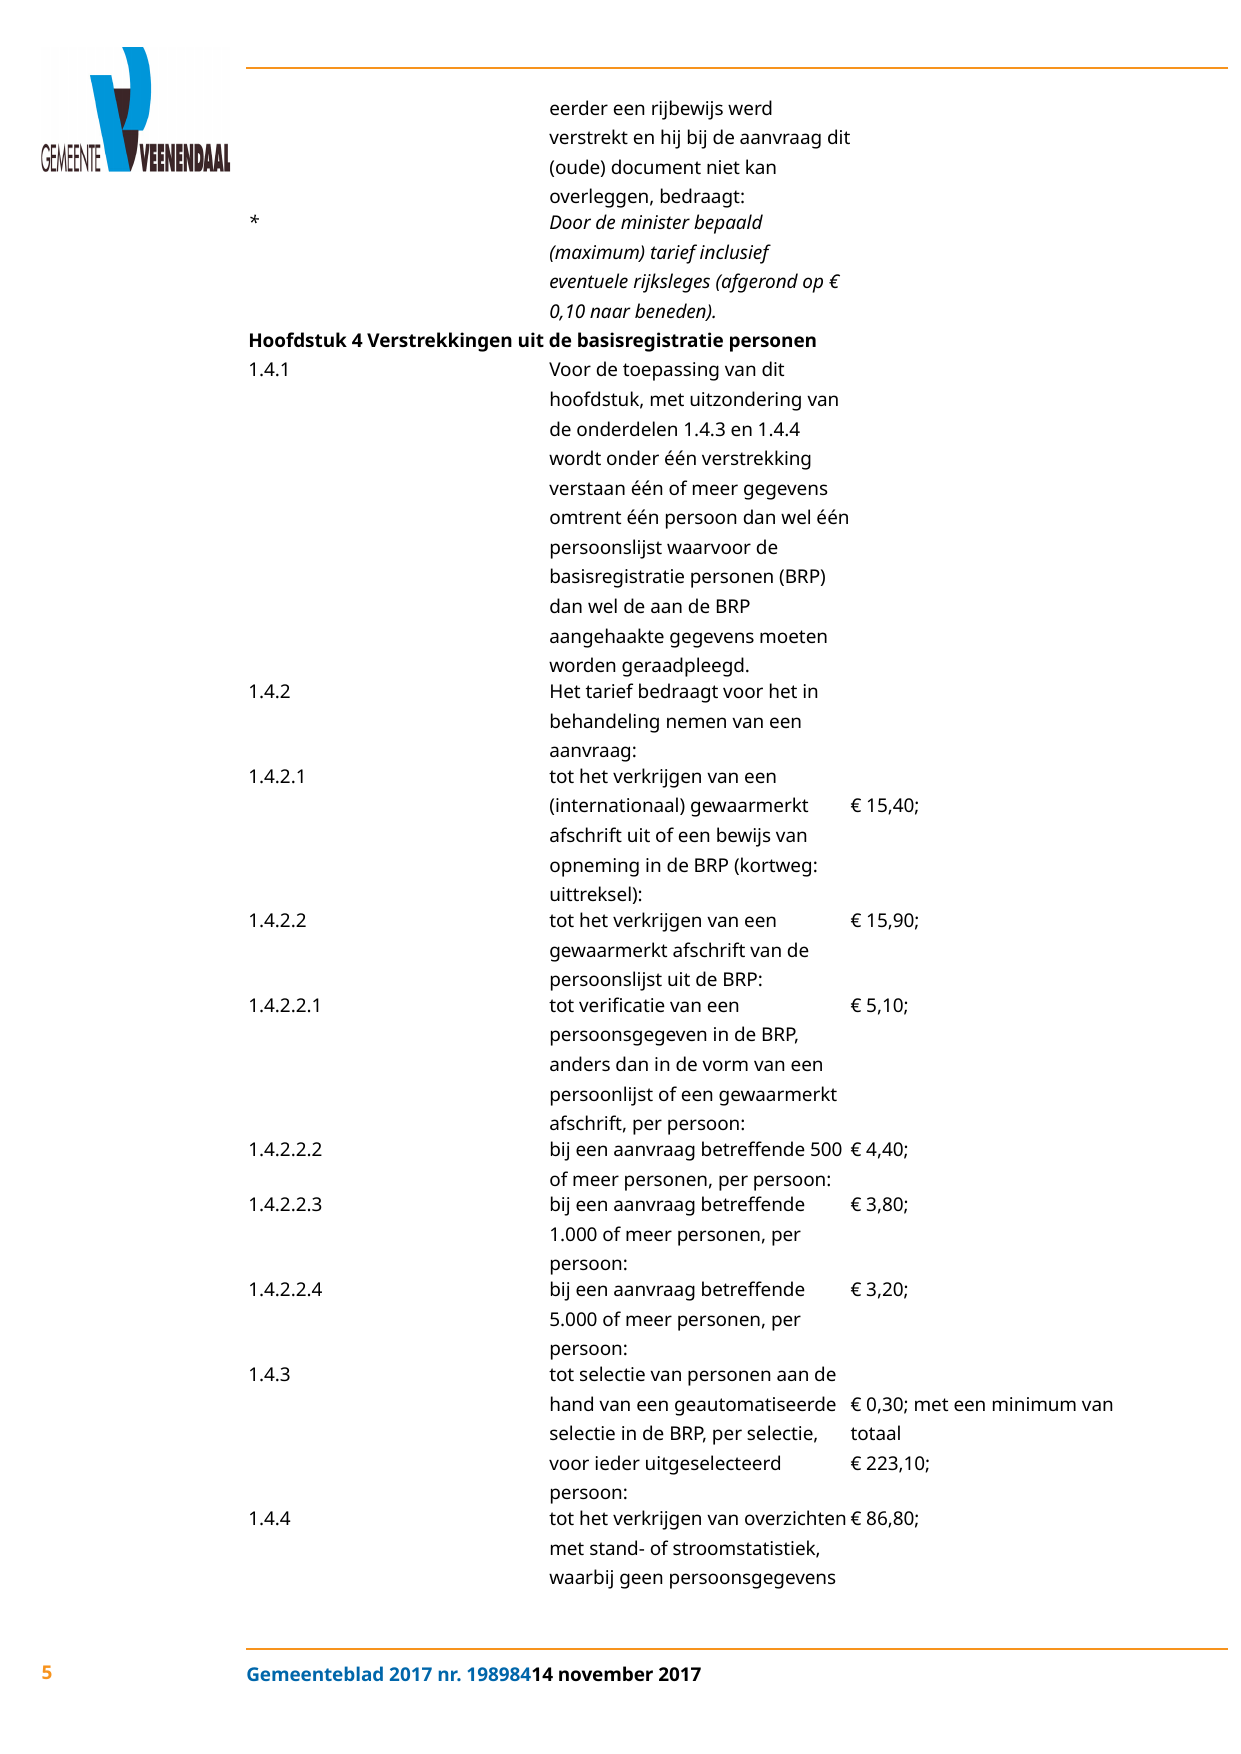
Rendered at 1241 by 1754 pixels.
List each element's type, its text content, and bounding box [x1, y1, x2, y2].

table_cell [850, 95, 1152, 209]
table_cell 1.4.2.2.2 [248, 1136, 549, 1191]
table_cell € 15,40; [850, 763, 1152, 907]
table_cell tot het verkrijgen van een (internationaal) gewaarmerkt afschrift uit of een bewijs van opneming in de BRP (kortweg: uittreksel): [549, 763, 850, 907]
table_cell tot selectie van personen aan de hand van een geautomatiseerde selectie in de BRP, per selectie, voor ieder uitgeselecteerd persoon: [549, 1361, 850, 1505]
table_cell [248, 95, 549, 209]
table_cell * [248, 209, 549, 324]
table_cell 1.4.2.2 [248, 907, 549, 992]
table_cell [850, 209, 1152, 324]
table_cell bij een aanvraag betreffende 1.000 of meer personen, per persoon: [549, 1191, 850, 1276]
table_cell Door de minister bepaald (maximum) tarief inclusief eventuele rijksleges (afgerond op € 0,10 naar beneden). [549, 209, 850, 324]
table_cell 1.4.2.2.3 [248, 1191, 549, 1276]
table_cell 1.4.2 [248, 678, 549, 763]
table_cell tot verificatie van een persoonsgegeven in de BRP, anders dan in de vorm van een persoonlijst of een gewaarmerkt afschrift, per persoon: [549, 992, 850, 1136]
table_cell 1.4.4 [248, 1505, 549, 1590]
table_cell 1.4.3 [248, 1361, 549, 1505]
table_header [850, 357, 1152, 678]
table_cell Het tarief bedraagt voor het in behandeling nemen van een aanvraag: [549, 678, 850, 763]
table_cell € 4,40; [850, 1136, 1152, 1191]
table_cell eerder een rijbewijs werd verstrekt en hij bij de aanvraag dit (oude) document niet kan overleggen, bedraagt: [549, 95, 850, 209]
table_cell [850, 678, 1152, 763]
picture [41, 47, 130, 172]
table_cell € 0,30; met een minimum van totaal € 223,10; [850, 1361, 1152, 1505]
table_cell € 3,20; [850, 1276, 1152, 1361]
table_cell € 15,90; [850, 907, 1152, 992]
table_cell bij een aanvraag betreffende 5.000 of meer personen, per persoon: [549, 1276, 850, 1361]
table_cell 1.4.2.2.4 [248, 1276, 549, 1361]
table_cell € 3,80; [850, 1191, 1152, 1276]
table_cell € 5,10; [850, 992, 1152, 1136]
text Hoofdstuk 4 Verstrekkingen uit de basisregistratie personen [248, 327, 1152, 353]
table_cell € 86,80; [850, 1505, 1152, 1590]
table_cell 1.4.2.1 [248, 763, 549, 907]
table_cell tot het verkrijgen van overzichten met stand- of stroomstatistiek, waarbij geen persoonsgegevens [549, 1505, 850, 1590]
table_header Voor de toepassing van dit hoofdstuk, met uitzondering van de onderdelen 1.4.3 en 1.4.4 wordt onder één verstrekking verstaan één of meer gegevens omtrent één persoon dan wel één persoonslijst waarvoor de basisregistratie personen (BRP) dan wel de aan de BRP aangehaakte gegevens moeten worden geraadpleegd. [549, 357, 850, 678]
table_cell 1.4.2.2.1 [248, 992, 549, 1136]
table_cell bij een aanvraag betreffende 500 of meer personen, per persoon: [549, 1136, 850, 1191]
table_header 1.4.1 [248, 357, 549, 678]
picture [123, 47, 231, 172]
table_cell tot het verkrijgen van een gewaarmerkt afschrift van de persoonslijst uit de BRP: [549, 907, 850, 992]
